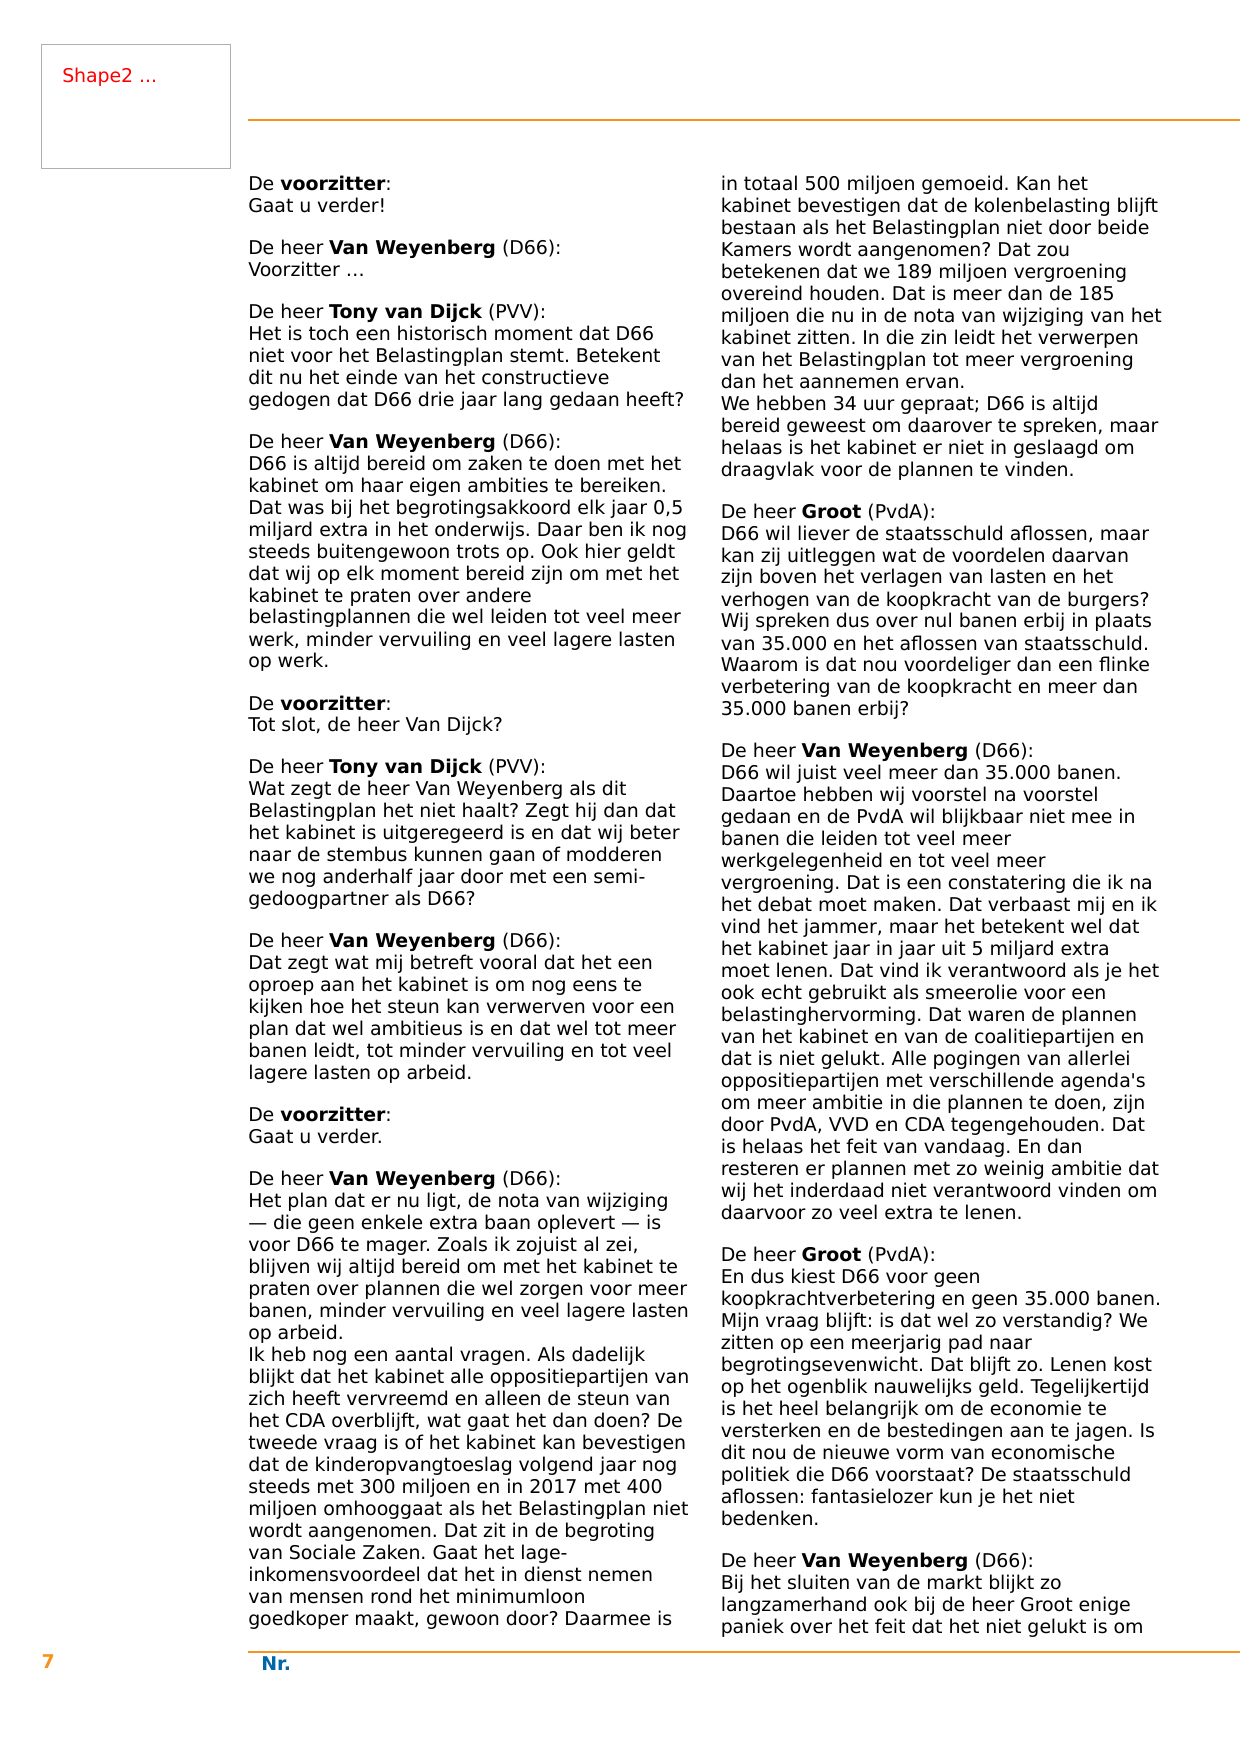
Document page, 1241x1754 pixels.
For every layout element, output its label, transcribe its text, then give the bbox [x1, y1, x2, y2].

text Het is toch een historisch moment dat D66 niet voor het Belastingplan stemt. Betekent dit nu het einde van het constructieve gedogen dat D66 drie jaar lang gedaan heeft? [248, 323, 691, 411]
text Dat zegt wat mij betreft vooral dat het een oproep aan het kabinet is om nog eens te kijken hoe het steun kan verwerven voor een plan dat wel ambitieus is en dat wel tot meer banen leidt, tot minder vervuiling en tot veel lagere lasten op arbeid. [248, 952, 691, 1084]
text De voorzitter: [248, 1104, 691, 1126]
text De voorzitter: [248, 692, 691, 714]
text Bij het sluiten van de markt blijkt zo langzamerhand ook bij de heer Groot enige paniek over het feit dat het niet gelukt is om [721, 1572, 1163, 1637]
text De heer Van Weyenberg (D66): [248, 1168, 691, 1190]
text De heer Tony van Dijck (PVV): [248, 301, 691, 323]
text Ik heb nog een aantal vragen. Als dadelijk blijkt dat het kabinet alle oppositiepartijen van zich heeft vervreemd en alleen de steun van het CDA overblijft, wat gaat het dan doen? De tweede vraag is of het kabinet kan bevestigen dat de kinderopvangtoeslag volgend jaar nog steeds met 300 miljoen en in 2017 met 400 miljoen omhooggaat als het Belastingplan niet wordt aangenomen. Dat zit in de begroting van Sociale Zaken. Gaat het lage-inkomensvoordeel dat het in dienst nemen van mensen rond het minimumloon goedkoper maakt, gewoon door? Daarmee is [248, 1344, 691, 1629]
text De heer Van Weyenberg (D66): [248, 930, 691, 952]
text D66 wil juist veel meer dan 35.000 banen. Daartoe hebben wij voorstel na voorstel gedaan en de PvdA wil blijkbaar niet mee in banen die leiden tot veel meer werkgelegenheid en tot veel meer vergroening. Dat is een constatering die ik na het debat moet maken. Dat verbaast mij en ik vind het jammer, maar het betekent wel dat het kabinet jaar in jaar uit 5 miljard extra moet lenen. Dat vind ik verantwoord als je het ook echt gebruikt als smeerolie voor een belastinghervorming. Dat waren de plannen van het kabinet en van de coalitiepartijen en dat is niet gelukt. Alle pogingen van allerlei oppositiepartijen met verschillende agenda's om meer ambitie in die plannen te doen, zijn door PvdA, VVD en CDA tegengehouden. Dat is helaas het feit van vandaag. En dan resteren er plannen met zo weinig ambitie dat wij het inderdaad niet verantwoord vinden om daarvoor zo veel extra te lenen. [721, 762, 1163, 1224]
text De heer Van Weyenberg (D66): [248, 237, 691, 259]
text Voorzitter … [248, 259, 691, 281]
text De heer Van Weyenberg (D66): [721, 740, 1163, 762]
text Gaat u verder! [248, 195, 691, 217]
text De heer Tony van Dijck (PVV): [248, 756, 691, 778]
text Tot slot, de heer Van Dijck? [248, 714, 691, 736]
text in totaal 500 miljoen gemoeid. Kan het kabinet bevestigen dat de kolenbelasting blijft bestaan als het Belastingplan niet door beide Kamers wordt aangenomen? Dat zou betekenen dat we 189 miljoen vergroening overeind houden. Dat is meer dan de 185 miljoen die nu in de nota van wijziging van het kabinet zitten. In die zin leidt het verwerpen van het Belastingplan tot meer vergroening dan het aannemen ervan. [721, 173, 1163, 393]
text D66 wil liever de staatsschuld aflossen, maar kan zij uitleggen wat de voordelen daarvan zijn boven het verlagen van lasten en het verhogen van de koopkracht van de burgers? Wij spreken dus over nul banen erbij in plaats van 35.000 en het aflossen van staatsschuld. Waarom is dat nou voordeliger dan een flinke verbetering van de koopkracht en meer dan 35.000 banen erbij? [721, 522, 1163, 720]
text We hebben 34 uur gepraat; D66 is altijd bereid geweest om daarover te spreken, maar helaas is het kabinet er niet in geslaagd om draagvlak voor de plannen te vinden. [721, 393, 1163, 481]
text Gaat u verder. [248, 1126, 691, 1148]
text De voorzitter: [248, 173, 691, 195]
text D66 is altijd bereid om zaken te doen met het kabinet om haar eigen ambities te bereiken. Dat was bij het begrotingsakkoord elk jaar 0,5 miljard extra in het onderwijs. Daar ben ik nog steeds buitengewoon trots op. Ook hier geldt dat wij op elk moment bereid zijn om met het kabinet te praten over andere belastingplannen die wel leiden tot veel meer werk, minder vervuiling en veel lagere lasten op werk. [248, 453, 691, 672]
text Wat zegt de heer Van Weyenberg als dit Belastingplan het niet haalt? Zegt hij dan dat het kabinet is uitgeregeerd is en dat wij beter naar de stembus kunnen gaan of modderen we nog anderhalf jaar door met een semi-gedoogpartner als D66? [248, 778, 691, 910]
text De heer Van Weyenberg (D66): [721, 1549, 1163, 1572]
text De heer Groot (PvdA): [721, 1244, 1163, 1266]
text De heer Van Weyenberg (D66): [248, 431, 691, 453]
text En dus kiest D66 voor geen koopkrachtverbetering en geen 35.000 banen. Mijn vraag blijft: is dat wel zo verstandig? We zitten op een meerjarig pad naar begrotingsevenwicht. Dat blijft zo. Lenen kost op het ogenblik nauwelijks geld. Tegelijkertijd is het heel belangrijk om de economie te versterken en de bestedingen aan te jagen. Is dit nou de nieuwe vorm van economische politiek die D66 voorstaat? De staatsschuld aflossen: fantasielozer kun je het niet bedenken. [721, 1266, 1163, 1529]
text Het plan dat er nu ligt, de nota van wijziging — die geen enkele extra baan oplevert — is voor D66 te mager. Zoals ik zojuist al zei, blijven wij altijd bereid om met het kabinet te praten over plannen die wel zorgen voor meer banen, minder vervuiling en veel lagere lasten op arbeid. [248, 1190, 691, 1344]
text De heer Groot (PvdA): [721, 501, 1163, 522]
